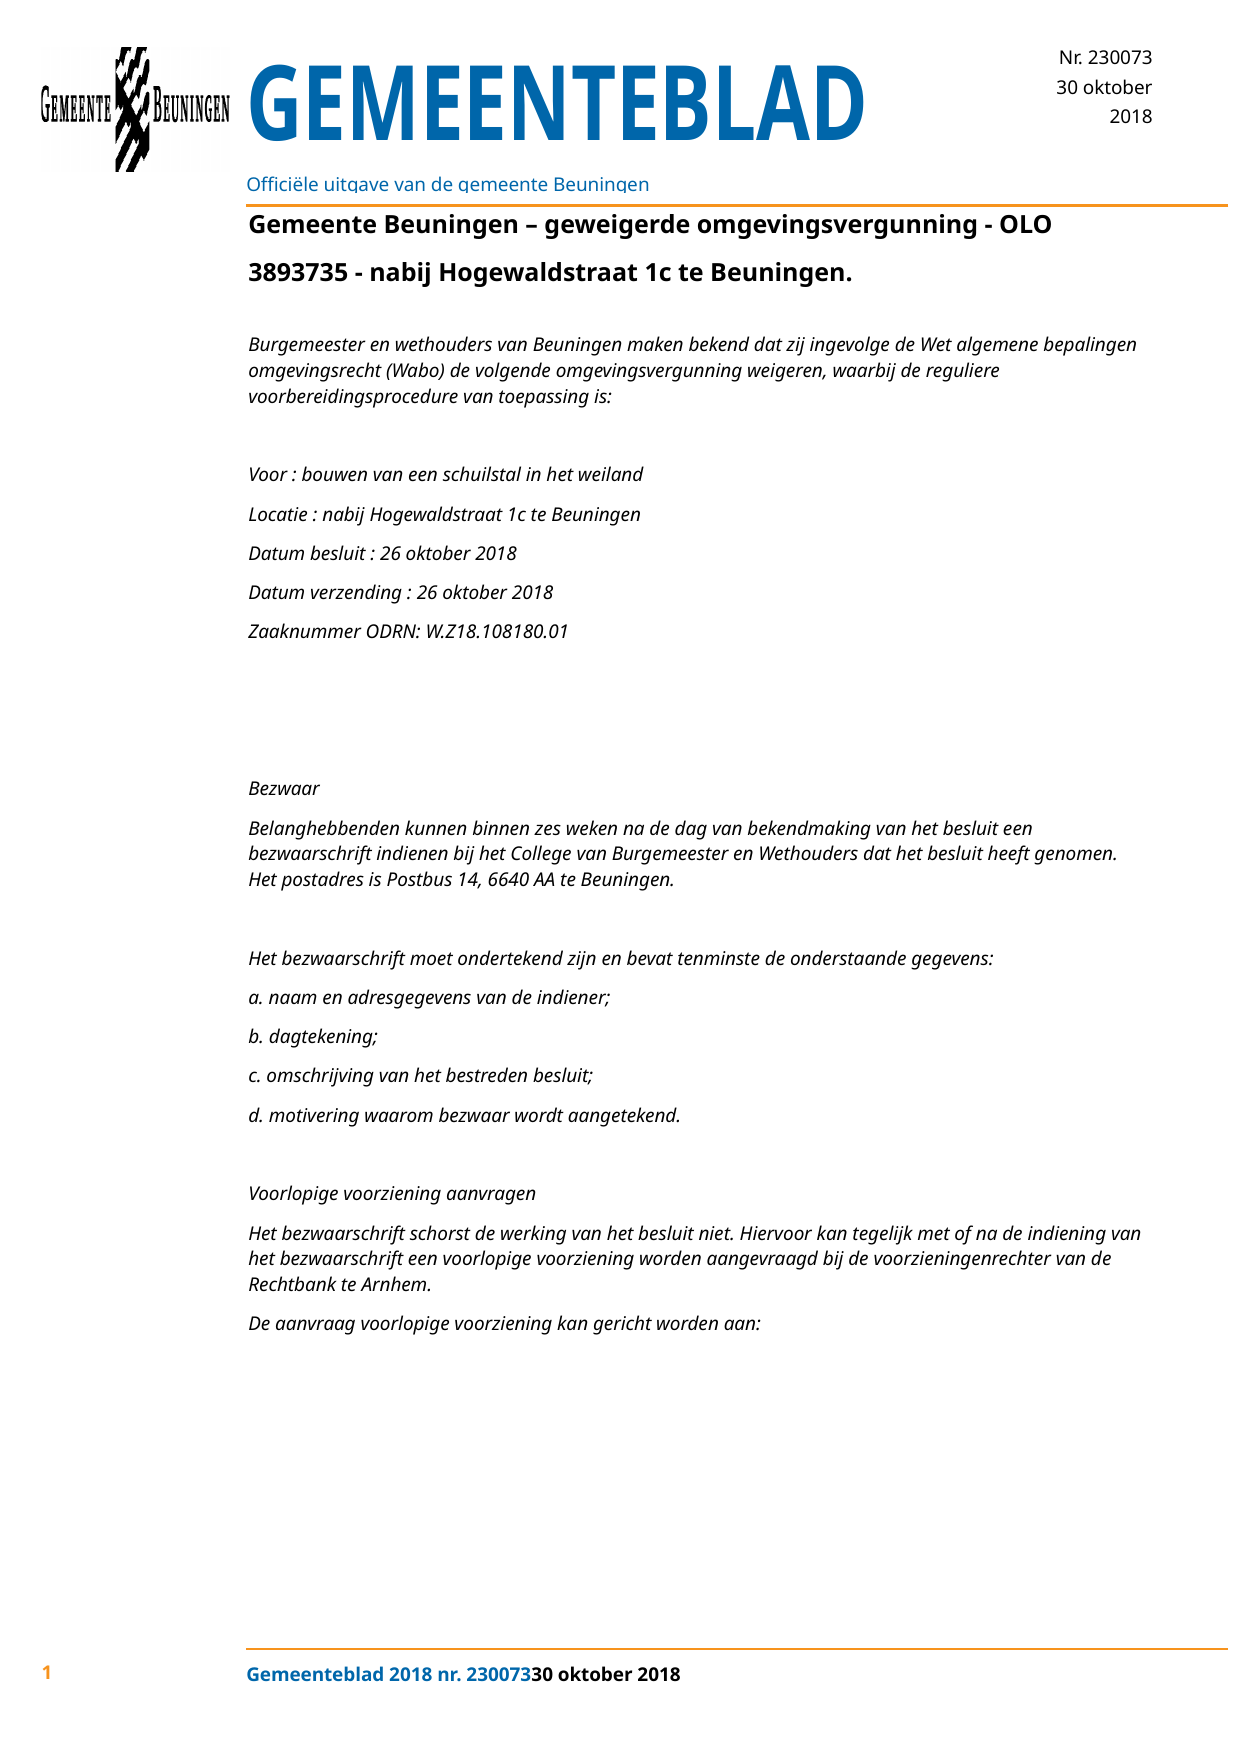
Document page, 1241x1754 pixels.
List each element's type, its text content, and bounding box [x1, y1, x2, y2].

text Gemeente Beuningen – geweigerde omgevingsvergunning - OLO 3893735 - nabij Hogewaldstraat 1c te Beuningen. [248, 207, 1152, 288]
text b. dagtekening; [248, 1023, 1152, 1049]
picture [41, 47, 231, 172]
text c. omschrijving van het bestreden besluit; [248, 1063, 1152, 1088]
text Zaaknummer ODRN: W.Z18.108180.01 [248, 618, 1152, 644]
text Locatie : nabij Hogewaldstraat 1c te Beuningen [248, 501, 1152, 526]
text Bezwaar [248, 776, 1152, 801]
text Het bezwaarschrift schorst de werking van het besluit niet. Hiervoor kan tegelijk met of na de indiening van het bezwaarschrift een voorlopige voorziening worden aangevraagd bij de voorzieningenrechter van de Rechtbank te Arnhem. [248, 1220, 1152, 1297]
text Voor : bouwen van een schuilstal in het weiland [248, 461, 1152, 487]
text Het bezwaarschrift moet ondertekend zijn en bevat tenminste de onderstaande gegevens: [248, 945, 1152, 971]
text Datum verzending : 26 oktober 2018 [248, 579, 1152, 605]
text Burgemeester en wethouders van Beuningen maken bekend dat zij ingevolge de Wet algemene bepalingen omgevingsrecht (Wabo) de volgende omgevingsvergunning weigeren, waarbij de reguliere voorbereidingsprocedure van toepassing is: [248, 331, 1152, 409]
text Voorlopige voorziening aanvragen [248, 1181, 1152, 1206]
text d. motivering waarom bezwaar wordt aangetekend. [248, 1102, 1152, 1128]
text a. naam en adresgegevens van de indiener; [248, 984, 1152, 1010]
text Datum besluit : 26 oktober 2018 [248, 540, 1152, 566]
text Belanghebbenden kunnen binnen zes weken na de dag van bekendmaking van het besluit een bezwaarschrift indienen bij het College van Burgemeester en Wethouders dat het besluit heeft genomen. Het postadres is Postbus 14, 6640 AA te Beuningen. [248, 815, 1152, 892]
text De aanvraag voorlopige voorziening kan gericht worden aan: [248, 1311, 1152, 1336]
